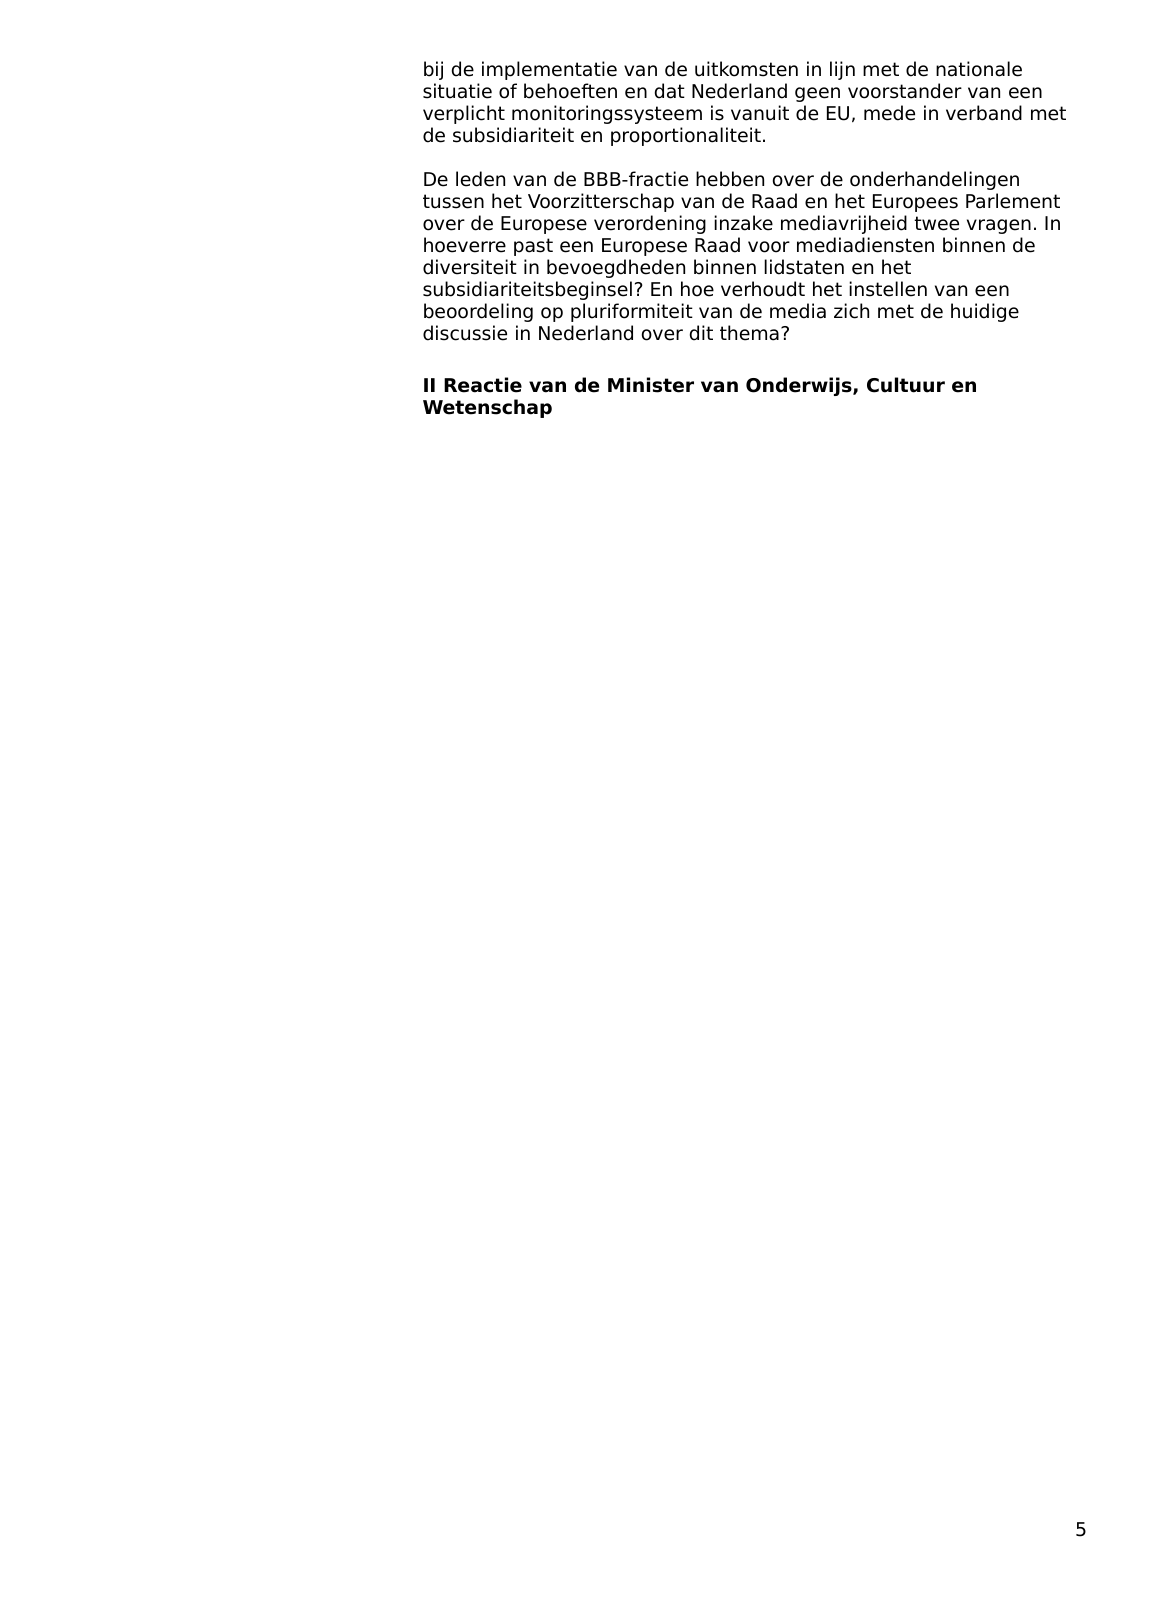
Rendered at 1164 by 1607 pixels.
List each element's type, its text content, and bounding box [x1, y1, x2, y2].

subtitle II Reactie van de Minister van Onderwijs, Cultuur en Wetenschap [422, 375, 1087, 419]
text bij de implementatie van de uitkomsten in lijn met de nationale situatie of behoeften en dat Nederland geen voorstander van een verplicht monitoringssysteem is vanuit de EU, mede in verband met de subsidiariteit en proportionaliteit. [422, 59, 1087, 147]
text De leden van de BBB-fractie hebben over de onderhandelingen tussen het Voorzitterschap van de Raad en het Europees Parlement over de Europese verordening inzake mediavrijheid twee vragen. In hoeverre past een Europese Raad voor mediadiensten binnen de diversiteit in bevoegdheden binnen lidstaten en het subsidiariteitsbeginsel? En hoe verhoudt het instellen van een beoordeling op pluriformiteit van de media zich met de huidige discussie in Nederland over dit thema? [422, 169, 1087, 345]
